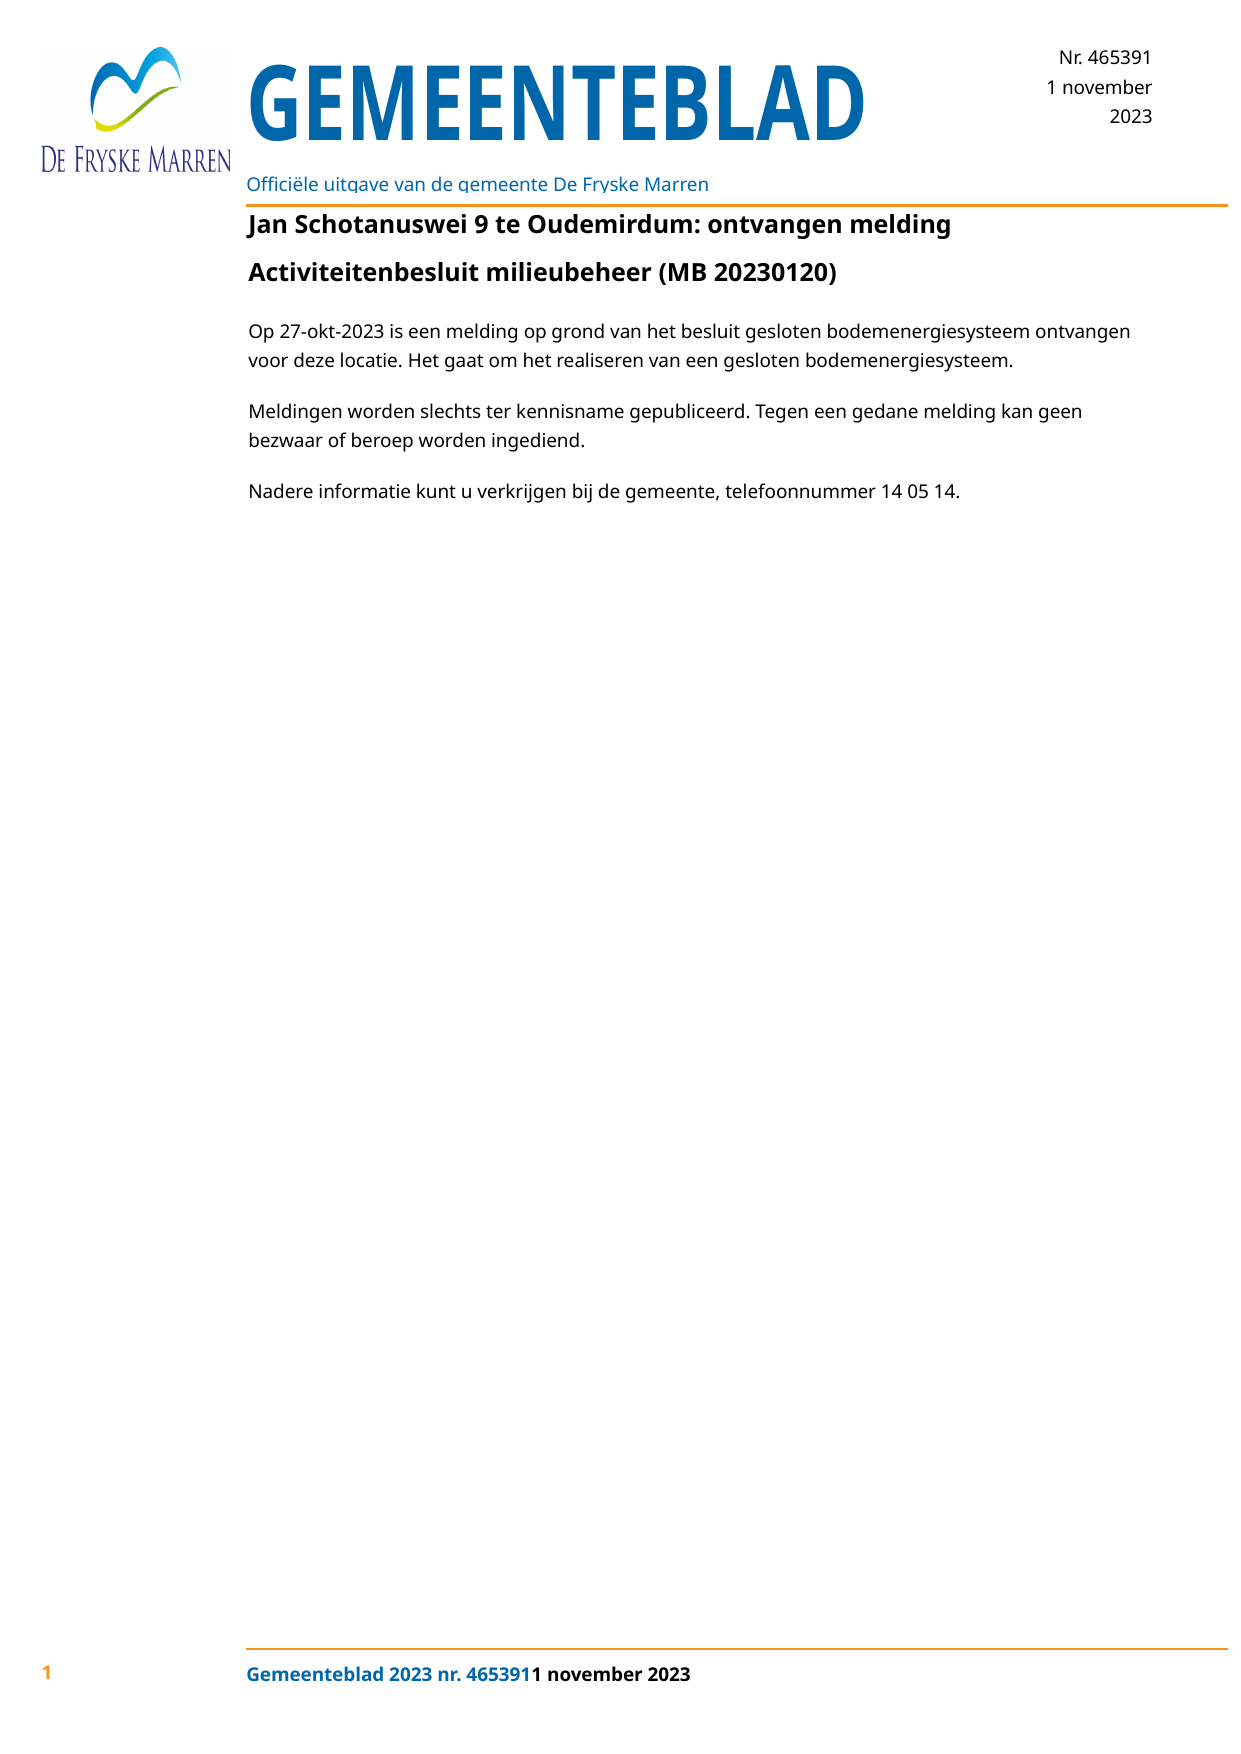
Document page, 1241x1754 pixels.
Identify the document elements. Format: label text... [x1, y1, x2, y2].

picture [41, 47, 231, 172]
text Op 27-okt-2023 is een melding op grond van het besluit gesloten bodemenergiesysteem ontvangen voor deze locatie. Het gaat om het realiseren van een gesloten bodemenergiesysteem. [248, 318, 1152, 373]
text Jan Schotanuswei 9 te Oudemirdum: ontvangen melding Activiteitenbesluit milieubeheer (MB 20230120) [248, 207, 1152, 288]
text Nadere informatie kunt u verkrijgen bij de gemeente, telefoonnummer 14 05 14. [248, 478, 1152, 504]
text Meldingen worden slechts ter kennisname gepubliceerd. Tegen een gedane melding kan geen bezwaar of beroep worden ingediend. [248, 398, 1152, 453]
